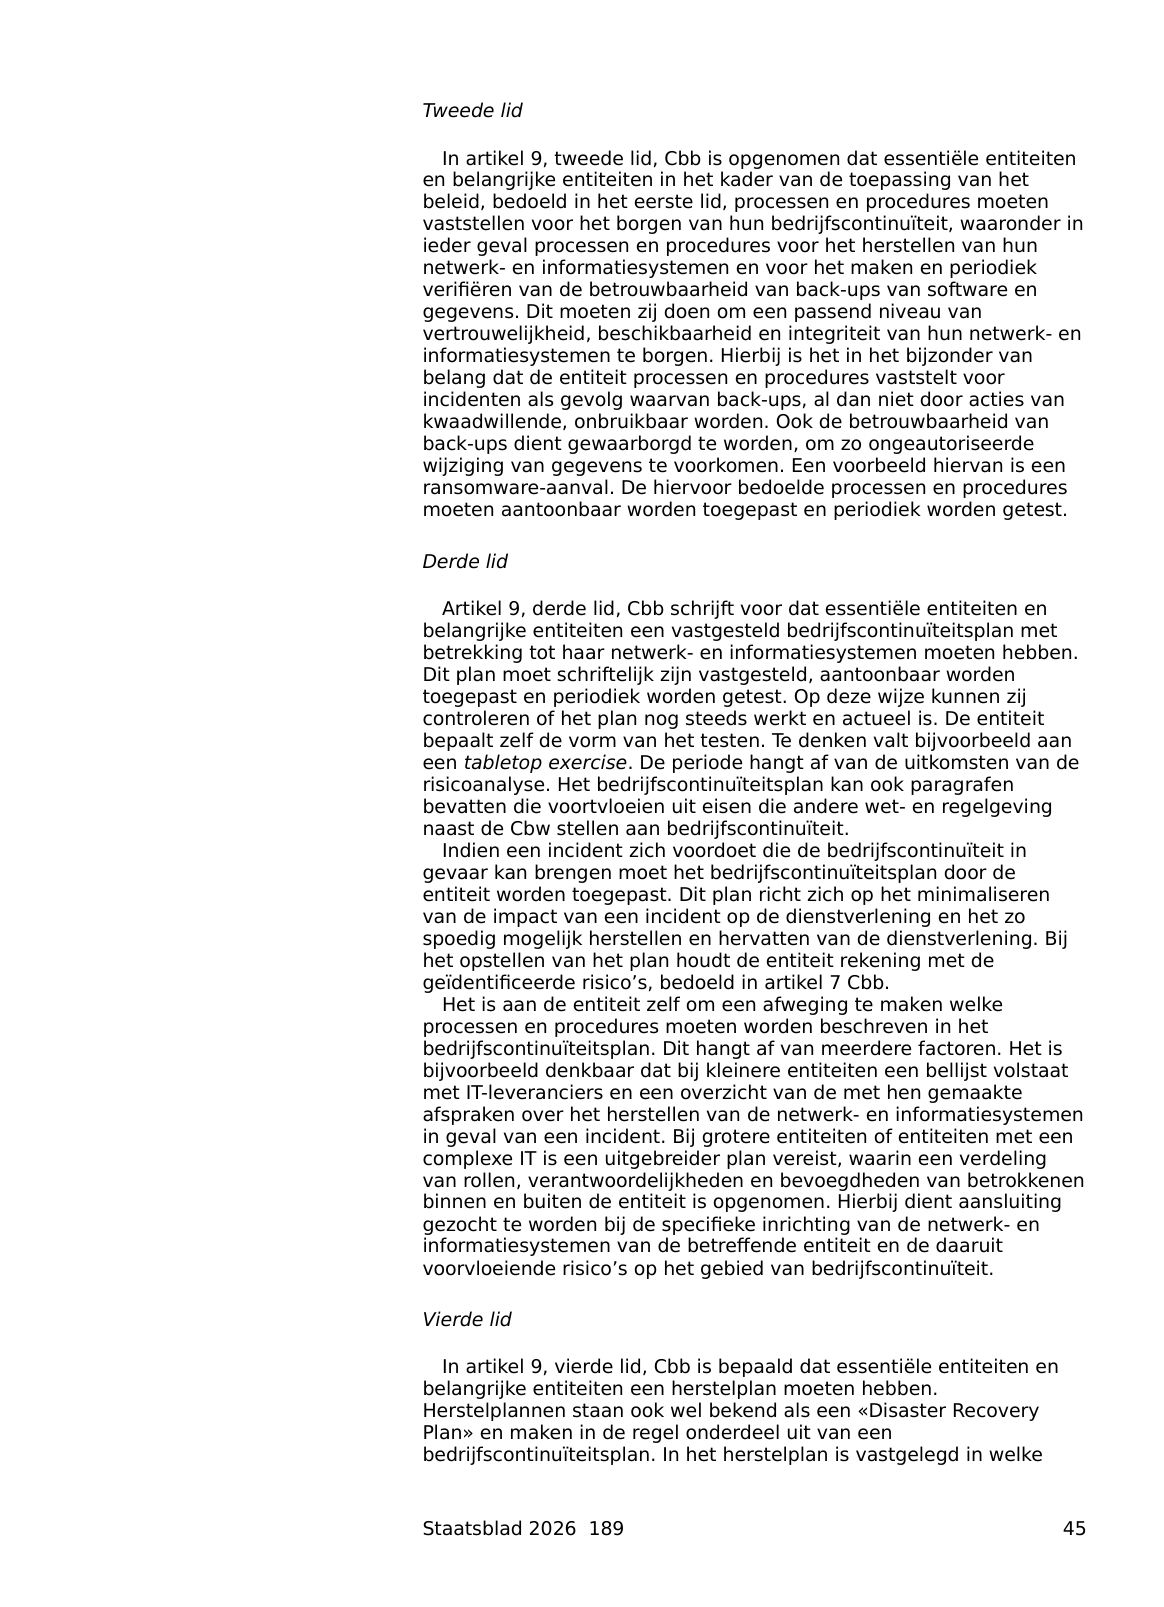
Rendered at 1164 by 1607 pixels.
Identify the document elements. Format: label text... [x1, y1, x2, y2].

text Het is aan de entiteit zelf om een afweging te maken welke processen en procedures moeten worden beschreven in het bedrijfscontinuïteitsplan. Dit hangt af van meerdere factoren. Het is bijvoorbeeld denkbaar dat bij kleinere entiteiten een bellijst volstaat met IT-leveranciers en een overzicht van de met hen gemaakte afspraken over het herstellen van de netwerk- en informatiesystemen in geval van een incident. Bij grotere entiteiten of entiteiten met een complexe IT is een uitgebreider plan vereist, waarin een verdeling van rollen, verantwoordelijkheden en bevoegdheden van betrokkenen binnen en buiten de entiteit is opgenomen. Hierbij dient aansluiting gezocht te worden bij de specifieke inrichting van de netwerk- en informatiesystemen van de betreffende entiteit en de daaruit voorvloeiende risico’s op het gebied van bedrijfscontinuïteit. [422, 994, 1087, 1279]
text In artikel 9, tweede lid, Cbb is opgenomen dat essentiële entiteiten en belangrijke entiteiten in het kader van de toepassing van het beleid, bedoeld in het eerste lid, processen en procedures moeten vaststellen voor het borgen van hun bedrijfscontinuïteit, waaronder in ieder geval processen en procedures voor het herstellen van hun netwerk- en informatiesystemen en voor het maken en periodiek verifiëren van de betrouwbaarheid van back-ups van software en gegevens. Dit moeten zij doen om een passend niveau van vertrouwelijkheid, beschikbaarheid en integriteit van hun netwerk- en informatiesystemen te borgen. Hierbij is het in het bijzonder van belang dat de entiteit processen en procedures vaststelt voor incidenten als gevolg waarvan back-ups, al dan niet door acties van kwaadwillende, onbruikbaar worden. Ook de betrouwbaarheid van back-ups dient gewaarborgd te worden, om zo ongeautoriseerde wijziging van gegevens te voorkomen. Een voorbeeld hiervan is een ransomware-aanval. De hiervoor bedoelde processen en procedures moeten aantoonbaar worden toegepast en periodiek worden getest. [422, 147, 1087, 521]
subtitle Vierde lid [422, 1309, 1087, 1331]
text Indien een incident zich voordoet die de bedrijfscontinuïteit in gevaar kan brengen moet het bedrijfscontinuïteitsplan door de entiteit worden toegepast. Dit plan richt zich op het minimaliseren van de impact van een incident op de dienstverlening en het zo spoedig mogelijk herstellen en hervatten van de dienstverlening. Bij het opstellen van het plan houdt de entiteit rekening met de geïdentificeerde risico’s, bedoeld in artikel 7 Cbb. [422, 840, 1087, 994]
text Artikel 9, derde lid, Cbb schrijft voor dat essentiële entiteiten en belangrijke entiteiten een vastgesteld bedrijfscontinuïteitsplan met betrekking tot haar netwerk- en informatiesystemen moeten hebben. Dit plan moet schriftelijk zijn vastgesteld, aantoonbaar worden toegepast en periodiek worden getest. Op deze wijze kunnen zij controleren of het plan nog steeds werkt en actueel is. De entiteit bepaalt zelf de vorm van het testen. Te denken valt bijvoorbeeld aan een tabletop exercise. De periode hangt af van de uitkomsten van de risicoanalyse. Het bedrijfscontinuïteitsplan kan ook paragrafen bevatten die voortvloeien uit eisen die andere wet- en regelgeving naast de Cbw stellen aan bedrijfscontinuïteit. [422, 598, 1087, 840]
text In artikel 9, vierde lid, Cbb is bepaald dat essentiële entiteiten en belangrijke entiteiten een herstelplan moeten hebben. Herstelplannen staan ook wel bekend als een «Disaster Recovery Plan» en maken in de regel onderdeel uit van een bedrijfscontinuïteitsplan. In het herstelplan is vastgelegd in welke [422, 1356, 1087, 1466]
subtitle Derde lid [422, 551, 1087, 573]
subtitle Tweede lid [422, 100, 1087, 122]
